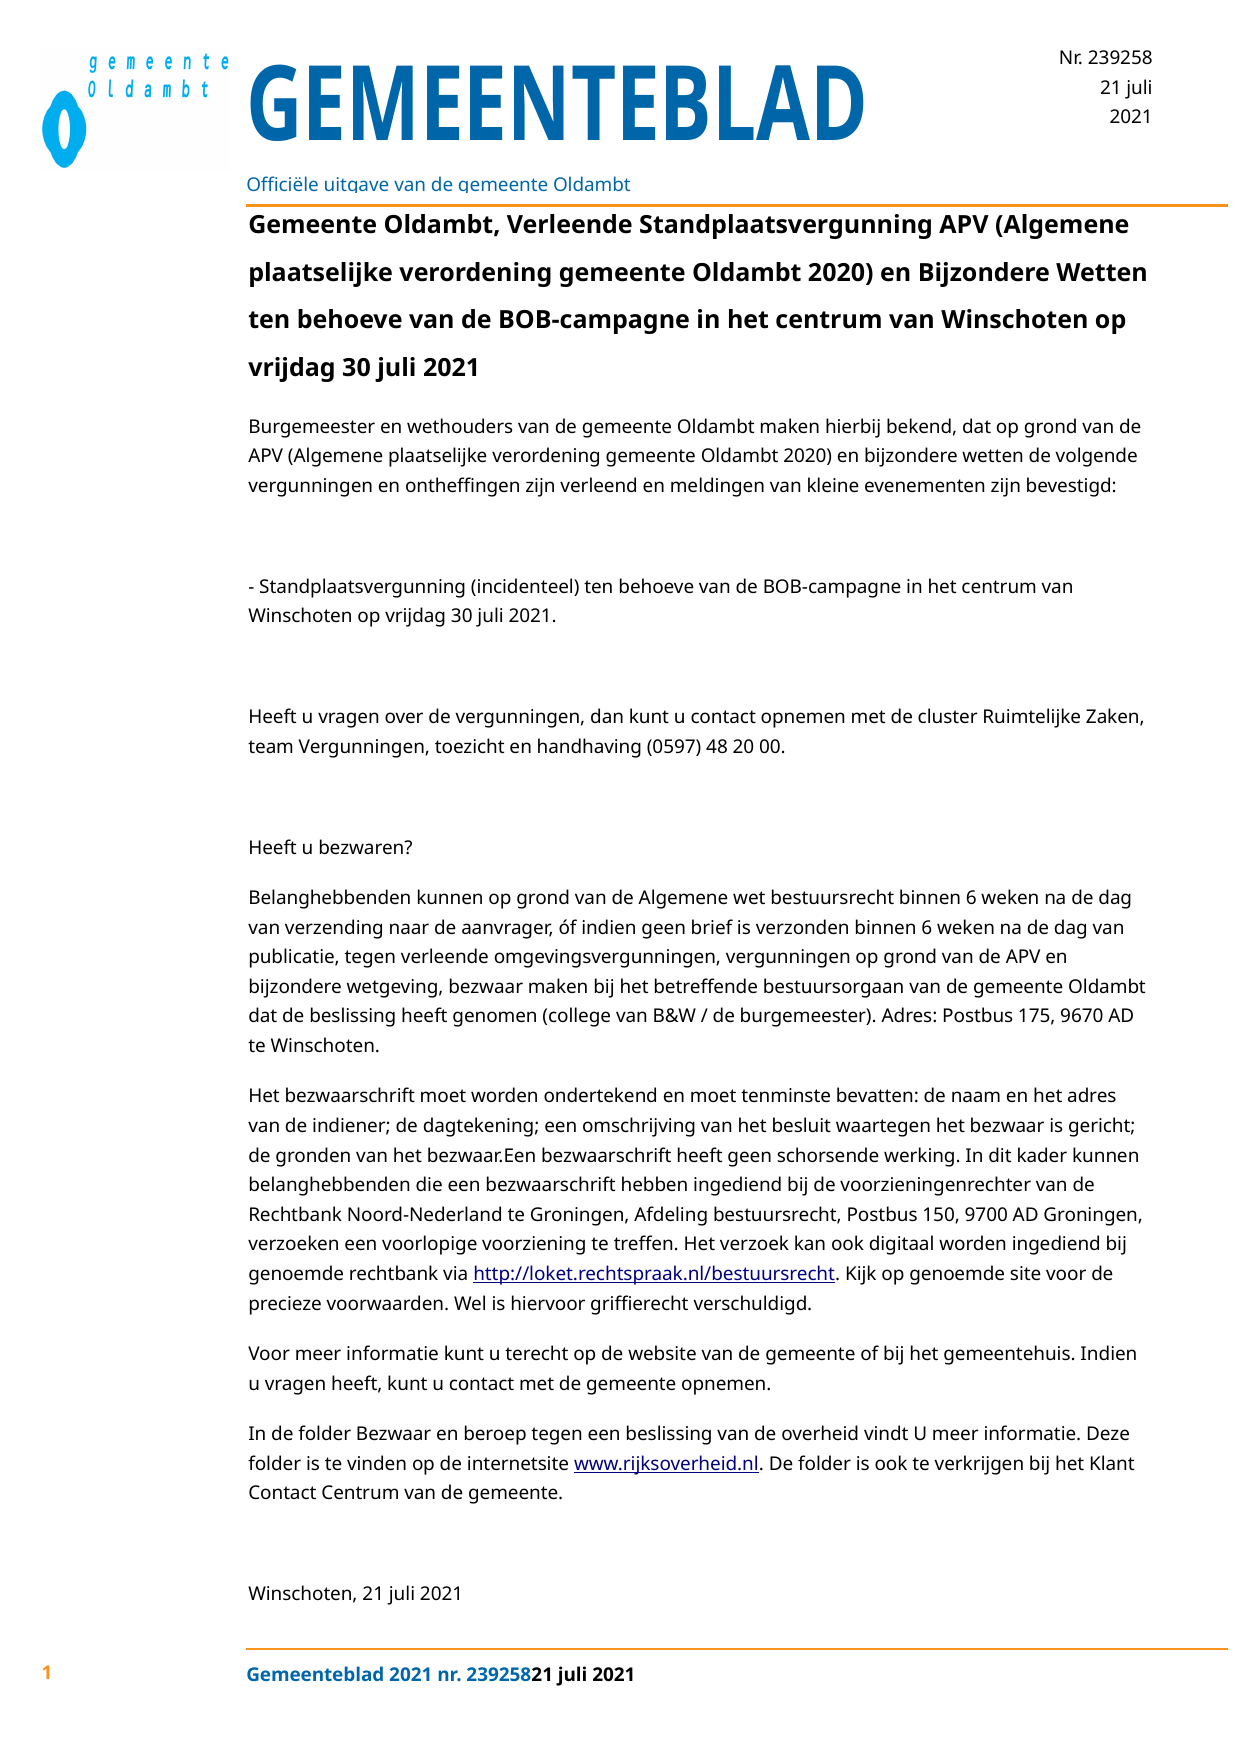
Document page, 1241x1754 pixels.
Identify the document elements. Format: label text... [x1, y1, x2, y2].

text Heeft u vragen over de vergunningen, dan kunt u contact opnemen met de cluster Ruimtelijke Zaken, team Vergunningen, toezicht en handhaving (0597) 48 20 00. [248, 703, 1152, 759]
text Voor meer informatie kunt u terecht op de website van de gemeente of bij het gemeentehuis. Indien u vragen heeft, kunt u contact met de gemeente opnemen. [248, 1340, 1152, 1396]
text Heeft u bezwaren? [248, 834, 1152, 860]
text Belanghebbenden kunnen op grond van de Algemene wet bestuursrecht binnen 6 weken na de dag van verzending naar de aanvrager, óf indien geen brief is verzonden binnen 6 weken na de dag van publicatie, tegen verleende omgevingsvergunningen, vergunningen op grond van de APV en bijzondere wetgeving, bezwaar maken bij het betreffende bestuursorgaan van de gemeente Oldambt dat de beslissing heeft genomen (college van B&W / de burgemeester). Adres: Postbus 175, 9670 AD te Winschoten. [248, 884, 1152, 1058]
text In de folder Bezwaar en beroep tegen een beslissing van de overheid vindt U meer informatie. Deze folder is te vinden op de internetsite www.rijksoverheid.nl. De folder is ook te verkrijgen bij het Klant Contact Centrum van de gemeente. [248, 1420, 1152, 1505]
text Burgemeester en wethouders van de gemeente Oldambt maken hierbij bekend, dat op grond van de APV (Algemene plaatselijke verordening gemeente Oldambt 2020) en bijzondere wetten de volgende vergunningen en ontheffingen zijn verleend en meldingen van kleine evenementen zijn bevestigd: [248, 413, 1152, 498]
picture [41, 47, 231, 172]
text Winschoten, 21 juli 2021 [248, 1580, 1152, 1606]
text - Standplaatsvergunning (incidenteel) ten behoeve van de BOB-campagne in het centrum van Winschoten op vrijdag 30 juli 2021. [248, 573, 1152, 628]
text Gemeente Oldambt, Verleende Standplaatsvergunning APV (Algemene plaatselijke verordening gemeente Oldambt 2020) en Bijzondere Wetten ten behoeve van de BOB-campagne in het centrum van Winschoten op vrijdag 30 juli 2021 [248, 207, 1152, 384]
text Het bezwaarschrift moet worden ondertekend en moet tenminste bevatten: de naam en het adres van de indiener; de dagtekening; een omschrijving van het besluit waartegen het bezwaar is gericht; de gronden van het bezwaar.Een bezwaarschrift heeft geen schorsende werking. In dit kader kunnen belanghebbenden die een bezwaarschrift hebben ingediend bij de voorzieningenrechter van de Rechtbank Noord-Nederland te Groningen, Afdeling bestuursrecht, Postbus 150, 9700 AD Groningen, verzoeken een voorlopige voorziening te treffen. Het verzoek kan ook digitaal worden ingediend bij genoemde rechtbank via http://loket.rechtspraak.nl/bestuursrecht. Kijk op genoemde site voor de precieze voorwaarden. Wel is hiervoor griffierecht verschuldigd. [248, 1083, 1152, 1316]
